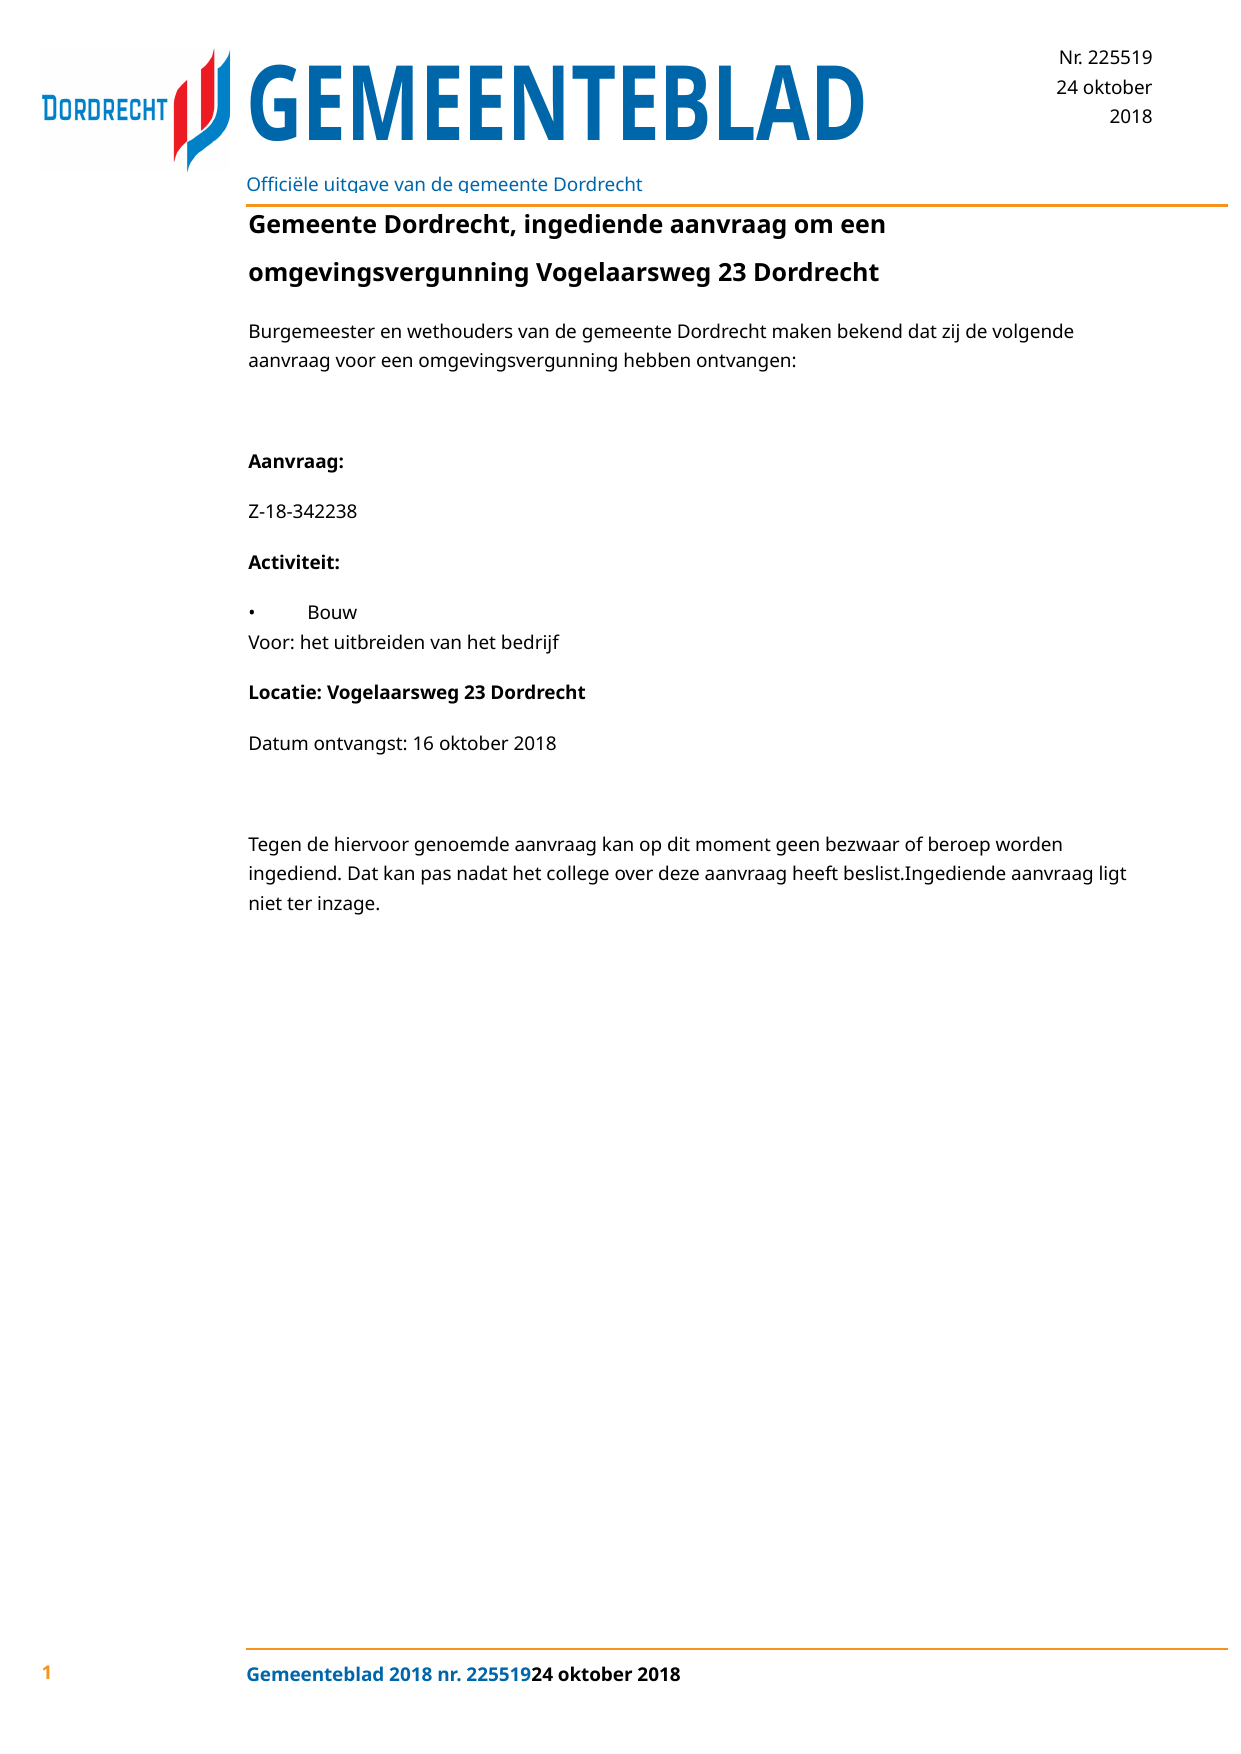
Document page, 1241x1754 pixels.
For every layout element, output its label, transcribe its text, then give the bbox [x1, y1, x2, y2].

list Bouw [248, 599, 1152, 625]
text Gemeente Dordrecht, ingediende aanvraag om een omgevingsvergunning Vogelaarsweg 23 Dordrecht [248, 207, 1152, 288]
text Tegen de hiervoor genoemde aanvraag kan op dit moment geen bezwaar of beroep worden ingediend. Dat kan pas nadat het college over deze aanvraag heeft beslist.Ingediende aanvraag ligt niet ter inzage. [248, 831, 1152, 916]
picture [41, 47, 231, 172]
text Datum ontvangst: 16 oktober 2018 [248, 730, 1152, 756]
text Activiteit: [248, 549, 1152, 575]
text Z-18-342238 [248, 499, 1152, 524]
text Burgemeester en wethouders van de gemeente Dordrecht maken bekend dat zij de volgende aanvraag voor een omgevingsvergunning hebben ontvangen: [248, 318, 1152, 373]
text Locatie: Vogelaarsweg 23 Dordrecht [248, 679, 1152, 705]
text Aanvraag: [248, 448, 1152, 474]
text Voor: het uitbreiden van het bedrijf [248, 629, 1152, 655]
